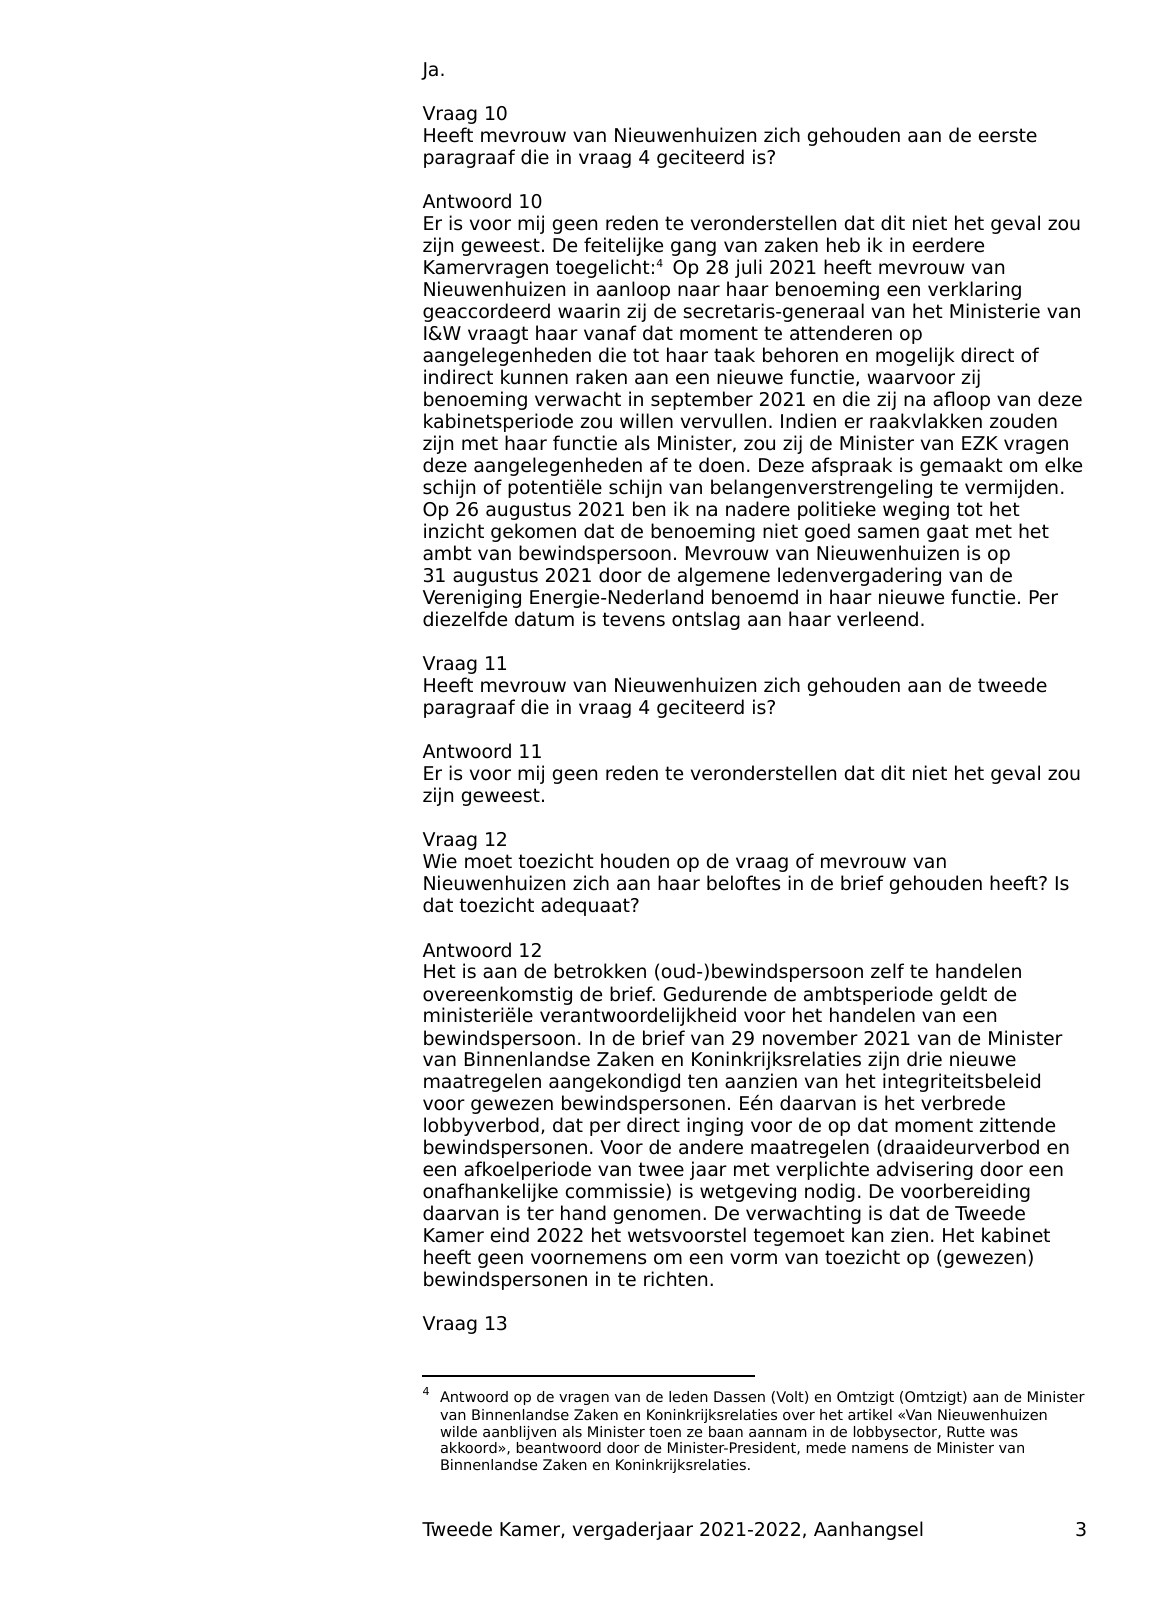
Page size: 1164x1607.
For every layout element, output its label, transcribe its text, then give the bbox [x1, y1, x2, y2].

text Antwoord 12 [422, 939, 1087, 961]
text Heeft mevrouw van Nieuwenhuizen zich gehouden aan de eerste paragraaf die in vraag 4 geciteerd is? [422, 125, 1087, 169]
text Heeft mevrouw van Nieuwenhuizen zich gehouden aan de tweede paragraaf die in vraag 4 geciteerd is? [422, 675, 1087, 719]
text Het is aan de betrokken (oud-)bewindspersoon zelf te handelen overeenkomstig de brief. Gedurende de ambtsperiode geldt de ministeriële verantwoordelijkheid voor het handelen van een bewindspersoon. In de brief van 29 november 2021 van de Minister van Binnenlandse Zaken en Koninkrijksrelaties zijn drie nieuwe maatregelen aangekondigd ten aanzien van het integriteitsbeleid voor gewezen bewindspersonen. Eén daarvan is het verbrede lobbyverbod, dat per direct inging voor de op dat moment zittende bewindspersonen. Voor de andere maatregelen (draaideurverbod en een afkoelperiode van twee jaar met verplichte advisering door een onafhankelijke commissie) is wetgeving nodig. De voorbereiding daarvan is ter hand genomen. De verwachting is dat de Tweede Kamer eind 2022 het wetsvoorstel tegemoet kan zien. Het kabinet heeft geen voornemens om een vorm van toezicht op (gewezen) bewindspersonen in te richten. [422, 961, 1087, 1291]
text Ja. [422, 59, 1087, 81]
text Vraag 12 [422, 829, 1087, 851]
text Vraag 13 [422, 1313, 1087, 1335]
text Antwoord 10 [422, 191, 1087, 213]
text Er is voor mij geen reden te veronderstellen dat dit niet het geval zou zijn geweest. De feitelijke gang van zaken heb ik in eerdere Kamervragen toegelicht: Op 28 juli 2021 heeft mevrouw van Nieuwenhuizen in aanloop naar haar benoeming een verklaring geaccordeerd waarin zij de secretaris-generaal van het Ministerie van I&W vraagt haar vanaf dat moment te attenderen op aangelegenheden die tot haar taak behoren en mogelijk direct of indirect kunnen raken aan een nieuwe functie, waarvoor zij benoeming verwacht in september 2021 en die zij na afloop van deze kabinetsperiode zou willen vervullen. Indien er raakvlakken zouden zijn met haar functie als Minister, zou zij de Minister van EZK vragen deze aangelegenheden af te doen. Deze afspraak is gemaakt om elke schijn of potentiële schijn van belangenverstrengeling te vermijden. Op 26 augustus 2021 ben ik na nadere politieke weging tot het inzicht gekomen dat de benoeming niet goed samen gaat met het ambt van bewindspersoon. Mevrouw van Nieuwenhuizen is op 31 augustus 2021 door de algemene ledenvergadering van de Vereniging Energie-Nederland benoemd in haar nieuwe functie. Per diezelfde datum is tevens ontslag aan haar verleend. [422, 213, 1087, 631]
text Wie moet toezicht houden op de vraag of mevrouw van Nieuwenhuizen zich aan haar beloftes in de brief gehouden heeft? Is dat toezicht adequaat? [422, 851, 1087, 917]
text Er is voor mij geen reden te veronderstellen dat dit niet het geval zou zijn geweest. [422, 763, 1087, 807]
text Antwoord op de vragen van de leden Dassen (Volt) en Omtzigt (Omtzigt) aan de Minister van Binnenlandse Zaken en Koninkrijksrelaties over het artikel «Van Nieuwenhuizen wilde aanblijven als Minister toen ze baan aannam in de lobbysector, Rutte was akkoord», beantwoord door de Minister-President, mede namens de Minister van Binnenlandse Zaken en Koninkrijksrelaties. [422, 1385, 1087, 1474]
text Vraag 11 [422, 653, 1087, 675]
text Vraag 10 [422, 103, 1087, 125]
text Antwoord 11 [422, 741, 1087, 763]
